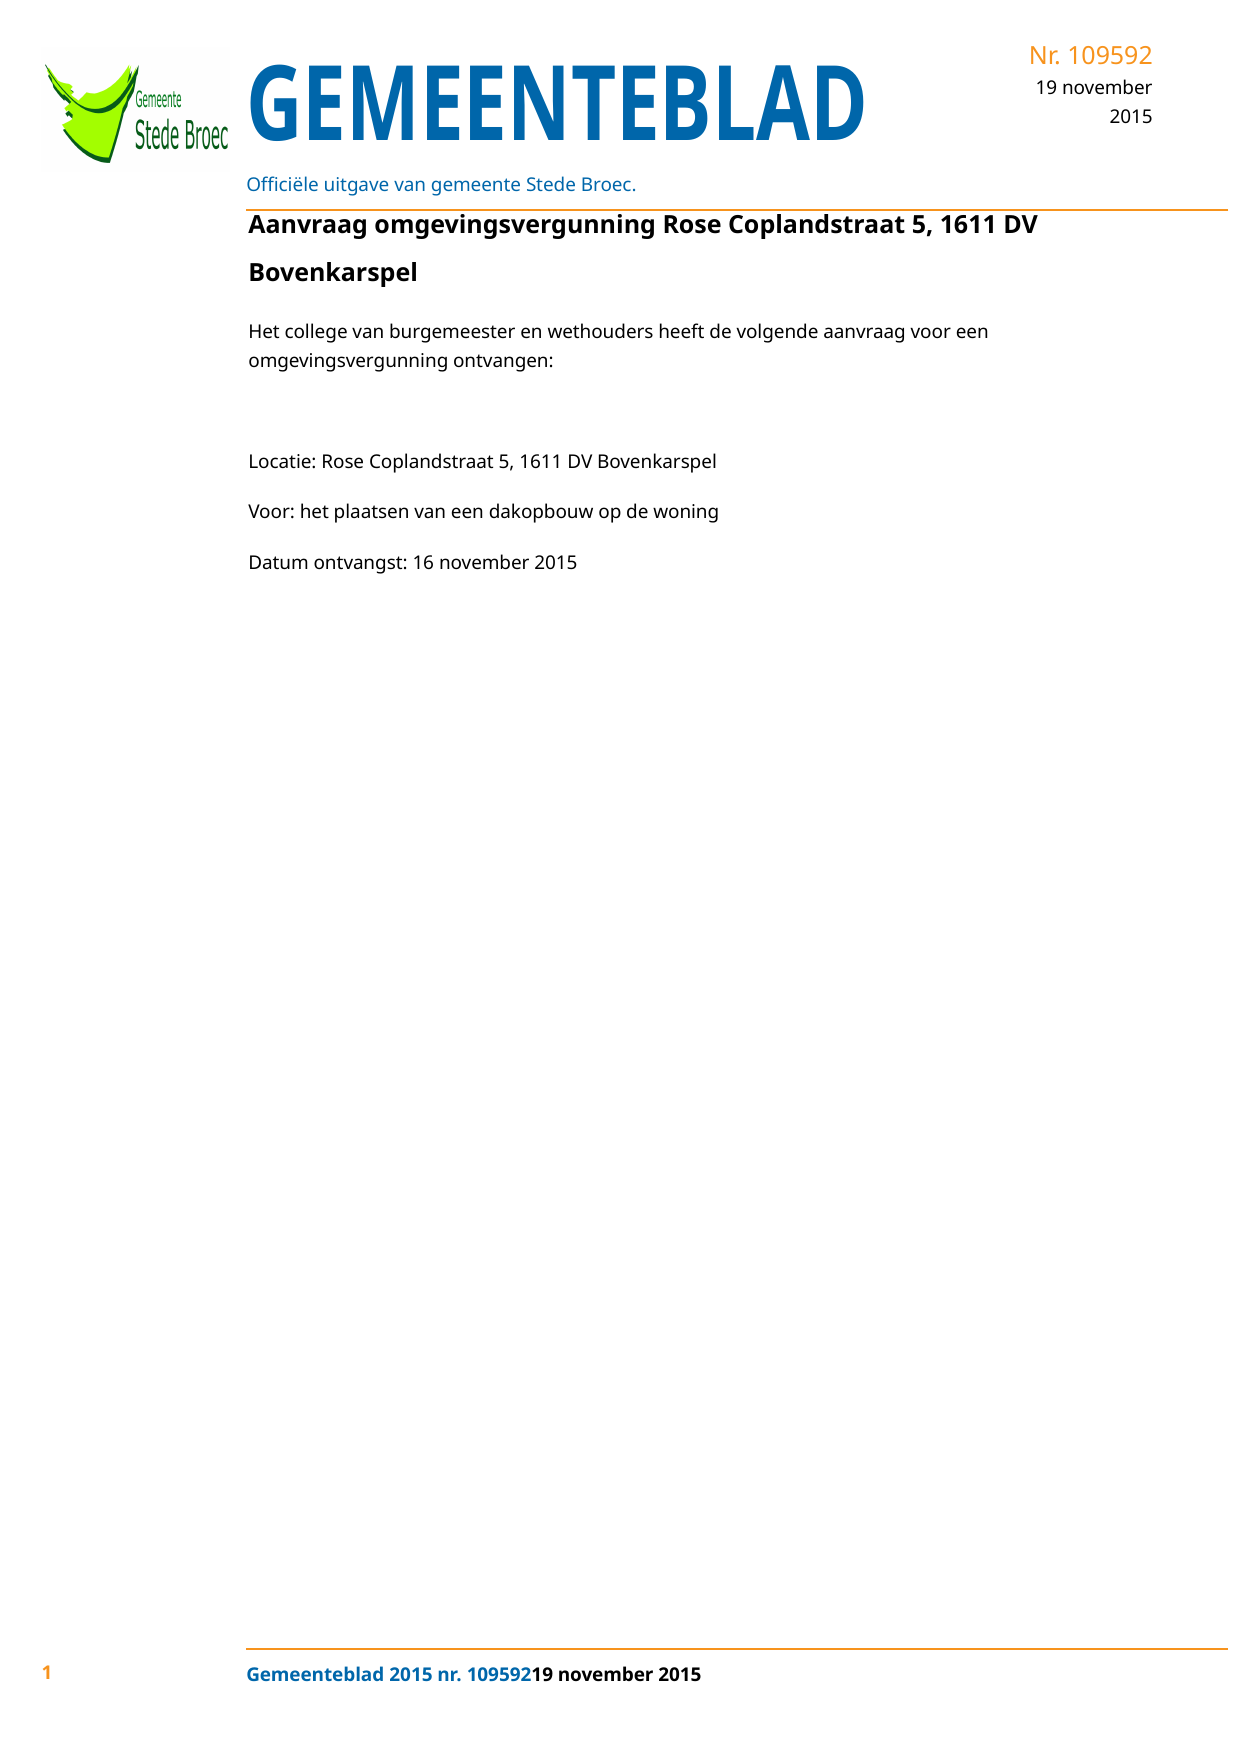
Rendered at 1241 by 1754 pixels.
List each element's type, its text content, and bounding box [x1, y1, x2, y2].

text Datum ontvangst: 16 november 2015 [248, 549, 1152, 575]
text Aanvraag omgevingsvergunning Rose Coplandstraat 5, 1611 DV Bovenkarspel [248, 211, 1152, 288]
picture [41, 47, 231, 172]
text Voor: het plaatsen van een dakopbouw op de woning [248, 499, 1152, 524]
text Locatie: Rose Coplandstraat 5, 1611 DV Bovenkarspel [248, 448, 1152, 474]
text Het college van burgemeester en wethouders heeft de volgende aanvraag voor een omgevingsvergunning ontvangen: [248, 318, 1152, 373]
